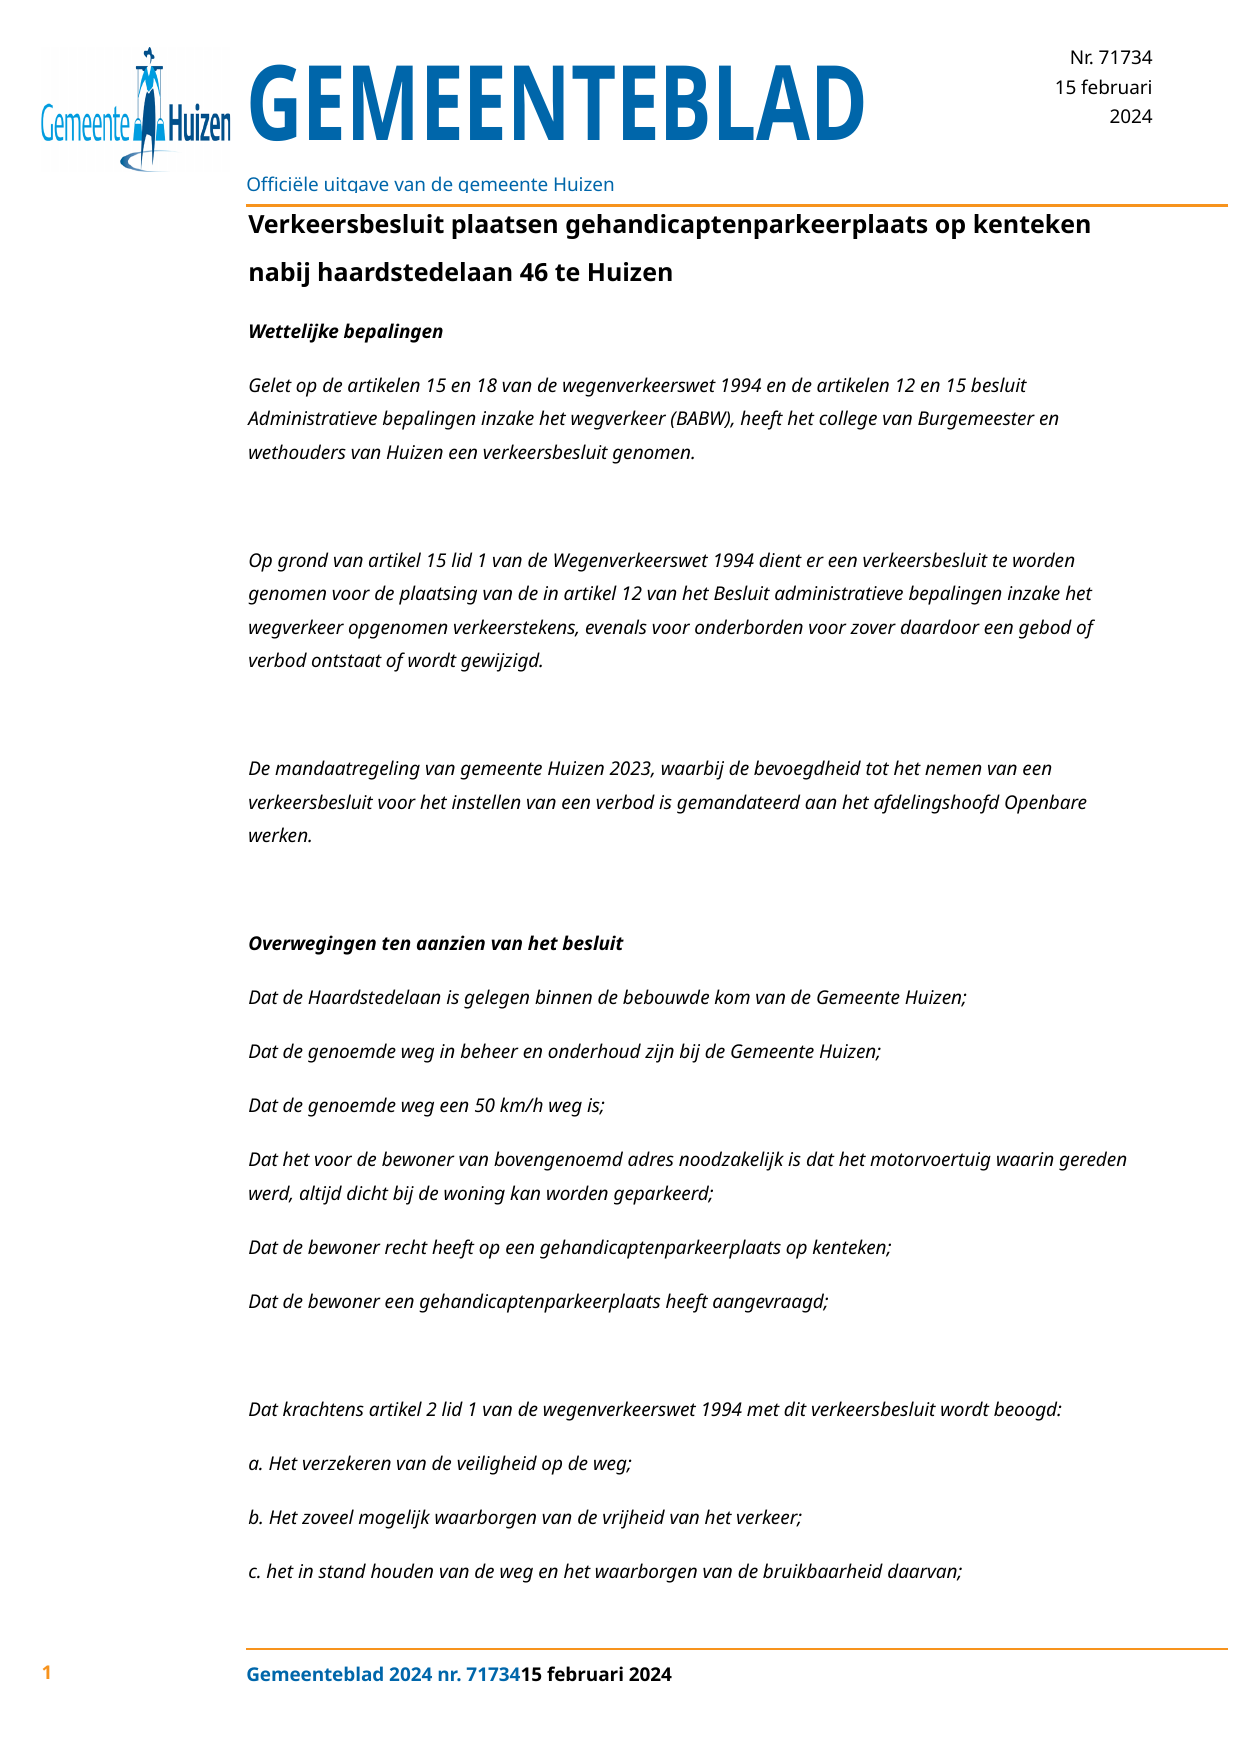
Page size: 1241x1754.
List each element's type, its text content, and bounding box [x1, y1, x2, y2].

text Dat krachtens artikel 2 lid 1 van de wegenverkeerswet 1994 met dit verkeersbesluit wordt beoogd: [248, 1396, 1152, 1422]
text De mandaatregeling van gemeente Huizen 2023, waarbij de bevoegdheid tot het nemen van een verkeersbesluit voor het instellen van een verbod is gemandateerd aan het afdelingshoofd Openbare werken. [248, 755, 1152, 848]
text Dat de genoemde weg in beheer en onderhoud zijn bij de Gemeente Huizen; [248, 1038, 1152, 1064]
text Verkeersbesluit plaatsen gehandicaptenparkeerplaats op kenteken nabij haardstedelaan 46 te Huizen [248, 207, 1152, 288]
text Overwegingen ten aanzien van het besluit [248, 930, 1152, 956]
text b. Het zoveel mogelijk waarborgen van de vrijheid van het verkeer; [248, 1504, 1152, 1530]
text Dat de bewoner recht heeft op een gehandicaptenparkeerplaats op kenteken; [248, 1234, 1152, 1260]
text Dat de bewoner een gehandicaptenparkeerplaats heeft aangevraagd; [248, 1288, 1152, 1314]
picture [41, 47, 231, 172]
text Dat de genoemde weg een 50 km/h weg is; [248, 1093, 1152, 1118]
text Gelet op de artikelen 15 en 18 van de wegenverkeerswet 1994 en de artikelen 12 en 15 besluit Administratieve bepalingen inzake het wegverkeer (BABW), heeft het college van Burgemeester en wethouders van Huizen een verkeersbesluit genomen. [248, 372, 1152, 464]
text a. Het verzekeren van de veiligheid op de weg; [248, 1450, 1152, 1476]
text Op grond van artikel 15 lid 1 van de Wegenverkeerswet 1994 dient er een verkeersbesluit te worden genomen voor de plaatsing van de in artikel 12 van het Besluit administratieve bepalingen inzake het wegverkeer opgenomen verkeerstekens, evenals voor onderborden voor zover daardoor een gebod of verbod ontstaat of wordt gewijzigd. [248, 547, 1152, 673]
text Dat het voor de bewoner van bovengenoemd adres noodzakelijk is dat het motorvoertuig waarin gereden werd, altijd dicht bij de woning kan worden geparkeerd; [248, 1147, 1152, 1206]
text c. het in stand houden van de weg en het waarborgen van de bruikbaarheid daarvan; [248, 1558, 1152, 1584]
text Wettelijke bepalingen [248, 318, 1152, 344]
text Dat de Haardstedelaan is gelegen binnen de bebouwde kom van de Gemeente Huizen; [248, 984, 1152, 1010]
